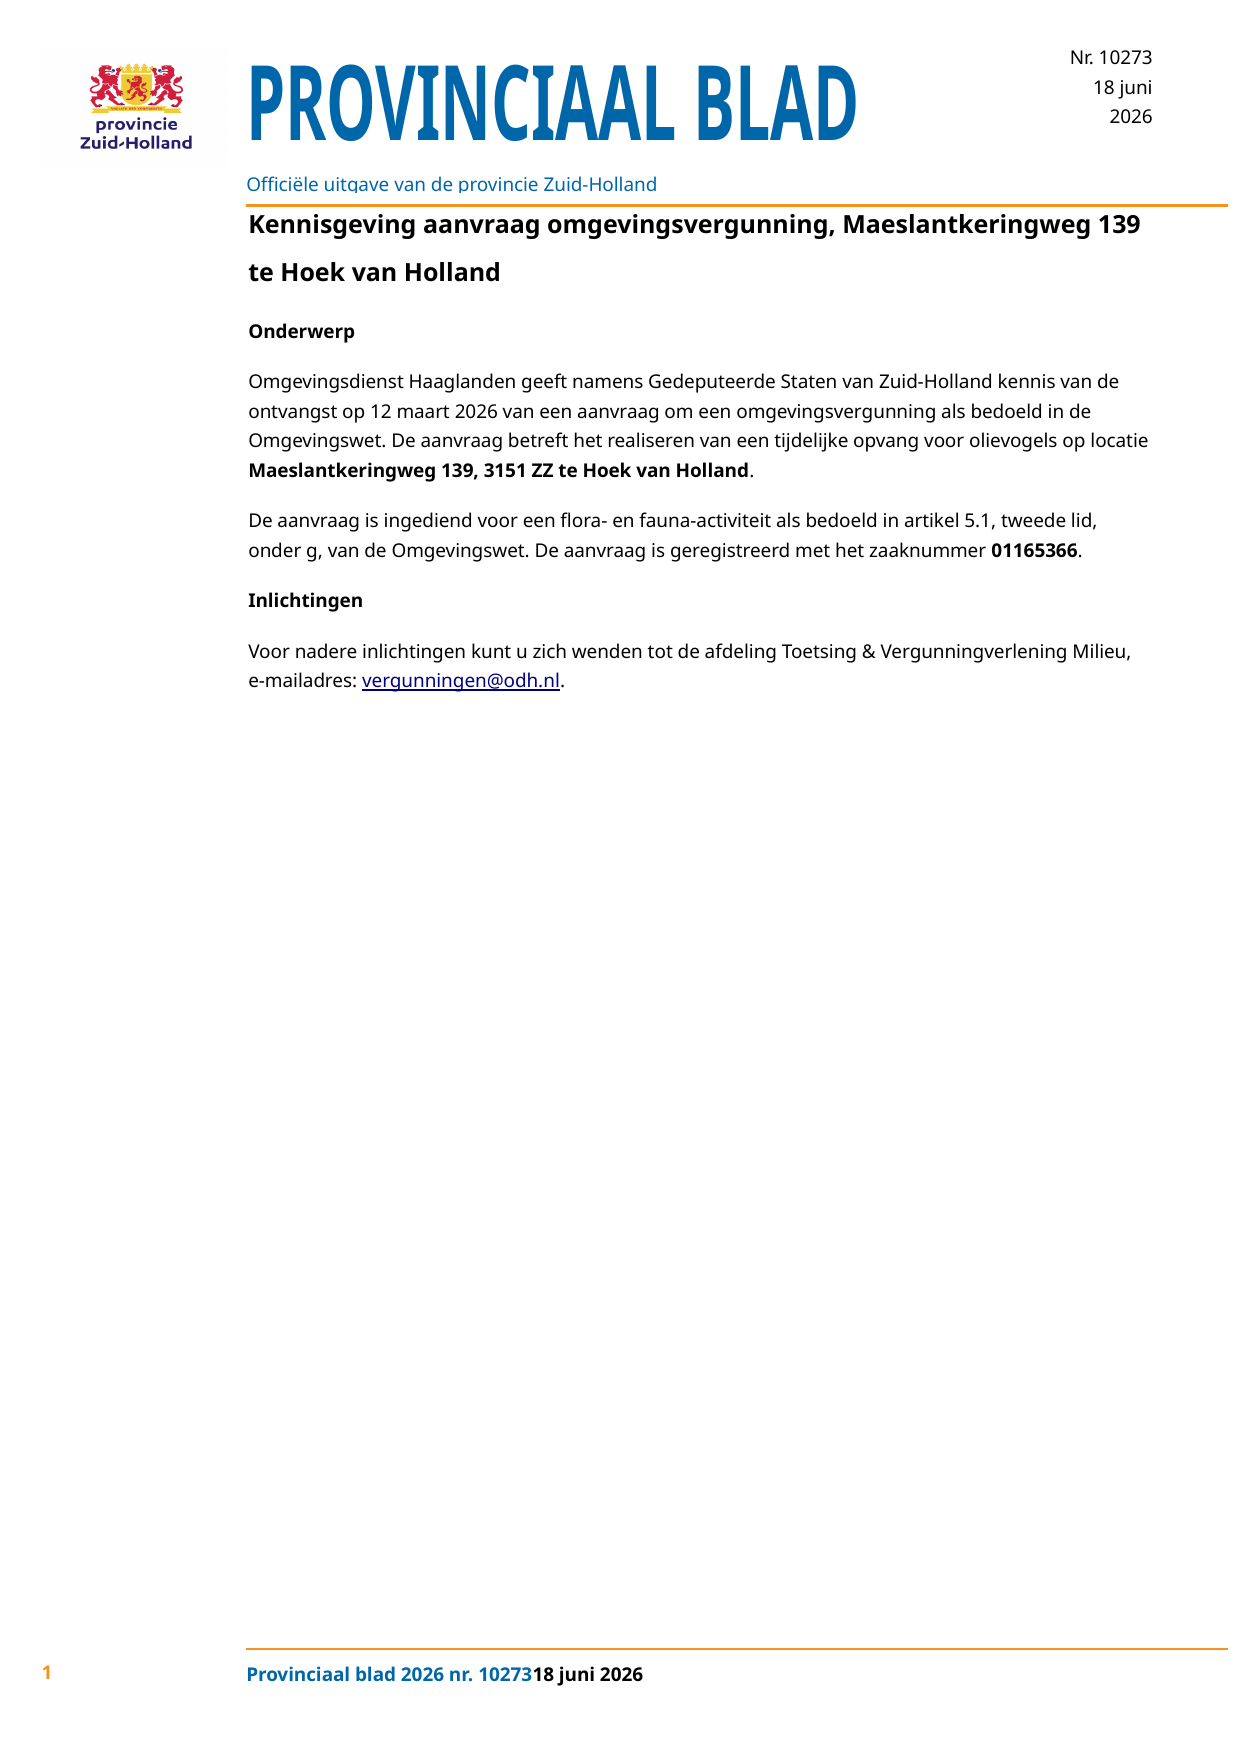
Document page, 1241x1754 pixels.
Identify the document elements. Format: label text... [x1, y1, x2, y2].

text Onderwerp [248, 318, 1152, 344]
text Voor nadere inlichtingen kunt u zich wenden tot de afdeling Toetsing & Vergunningverlening Milieu, e-mailadres: vergunningen@odh.nl. [248, 638, 1152, 693]
text De aanvraag is ingediend voor een flora- en fauna-activiteit als bedoeld in artikel 5.1, tweede lid, onder g, van de Omgevingswet. De aanvraag is geregistreerd met het zaaknummer 01165366. [248, 507, 1152, 563]
picture [41, 47, 231, 172]
text Inlichtingen [248, 587, 1152, 613]
text Omgevingsdienst Haaglanden geeft namens Gedeputeerde Staten van Zuid-Holland kennis van de ontvangst op 12 maart 2026 van een aanvraag om een omgevingsvergunning als bedoeld in de Omgevingswet. De aanvraag betreft het realiseren van een tijdelijke opvang voor olievogels op locatie Maeslantkeringweg 139, 3151 ZZ te Hoek van Holland. [248, 368, 1152, 483]
text Kennisgeving aanvraag omgevingsvergunning, Maeslantkeringweg 139 te Hoek van Holland [248, 207, 1152, 288]
